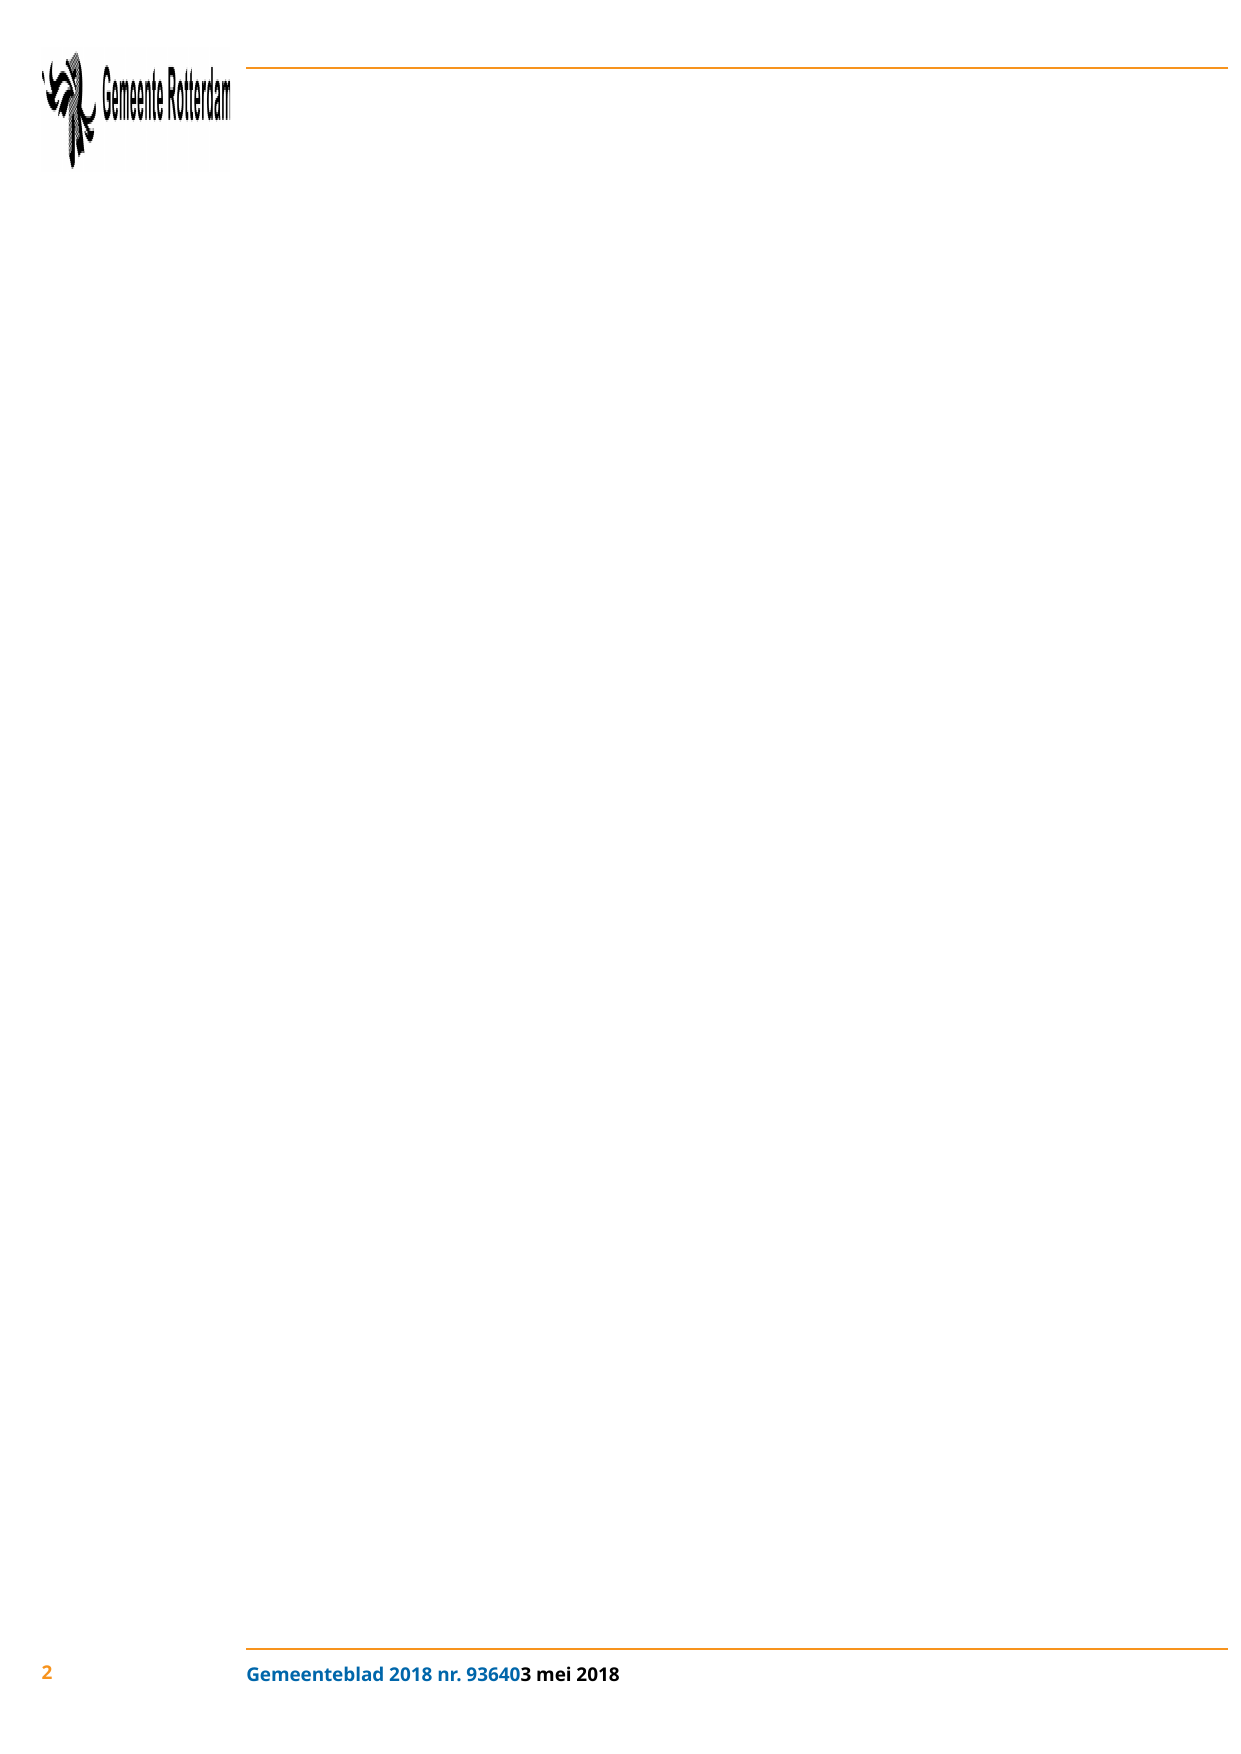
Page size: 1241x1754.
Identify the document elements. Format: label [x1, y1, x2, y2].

picture [41, 47, 231, 172]
